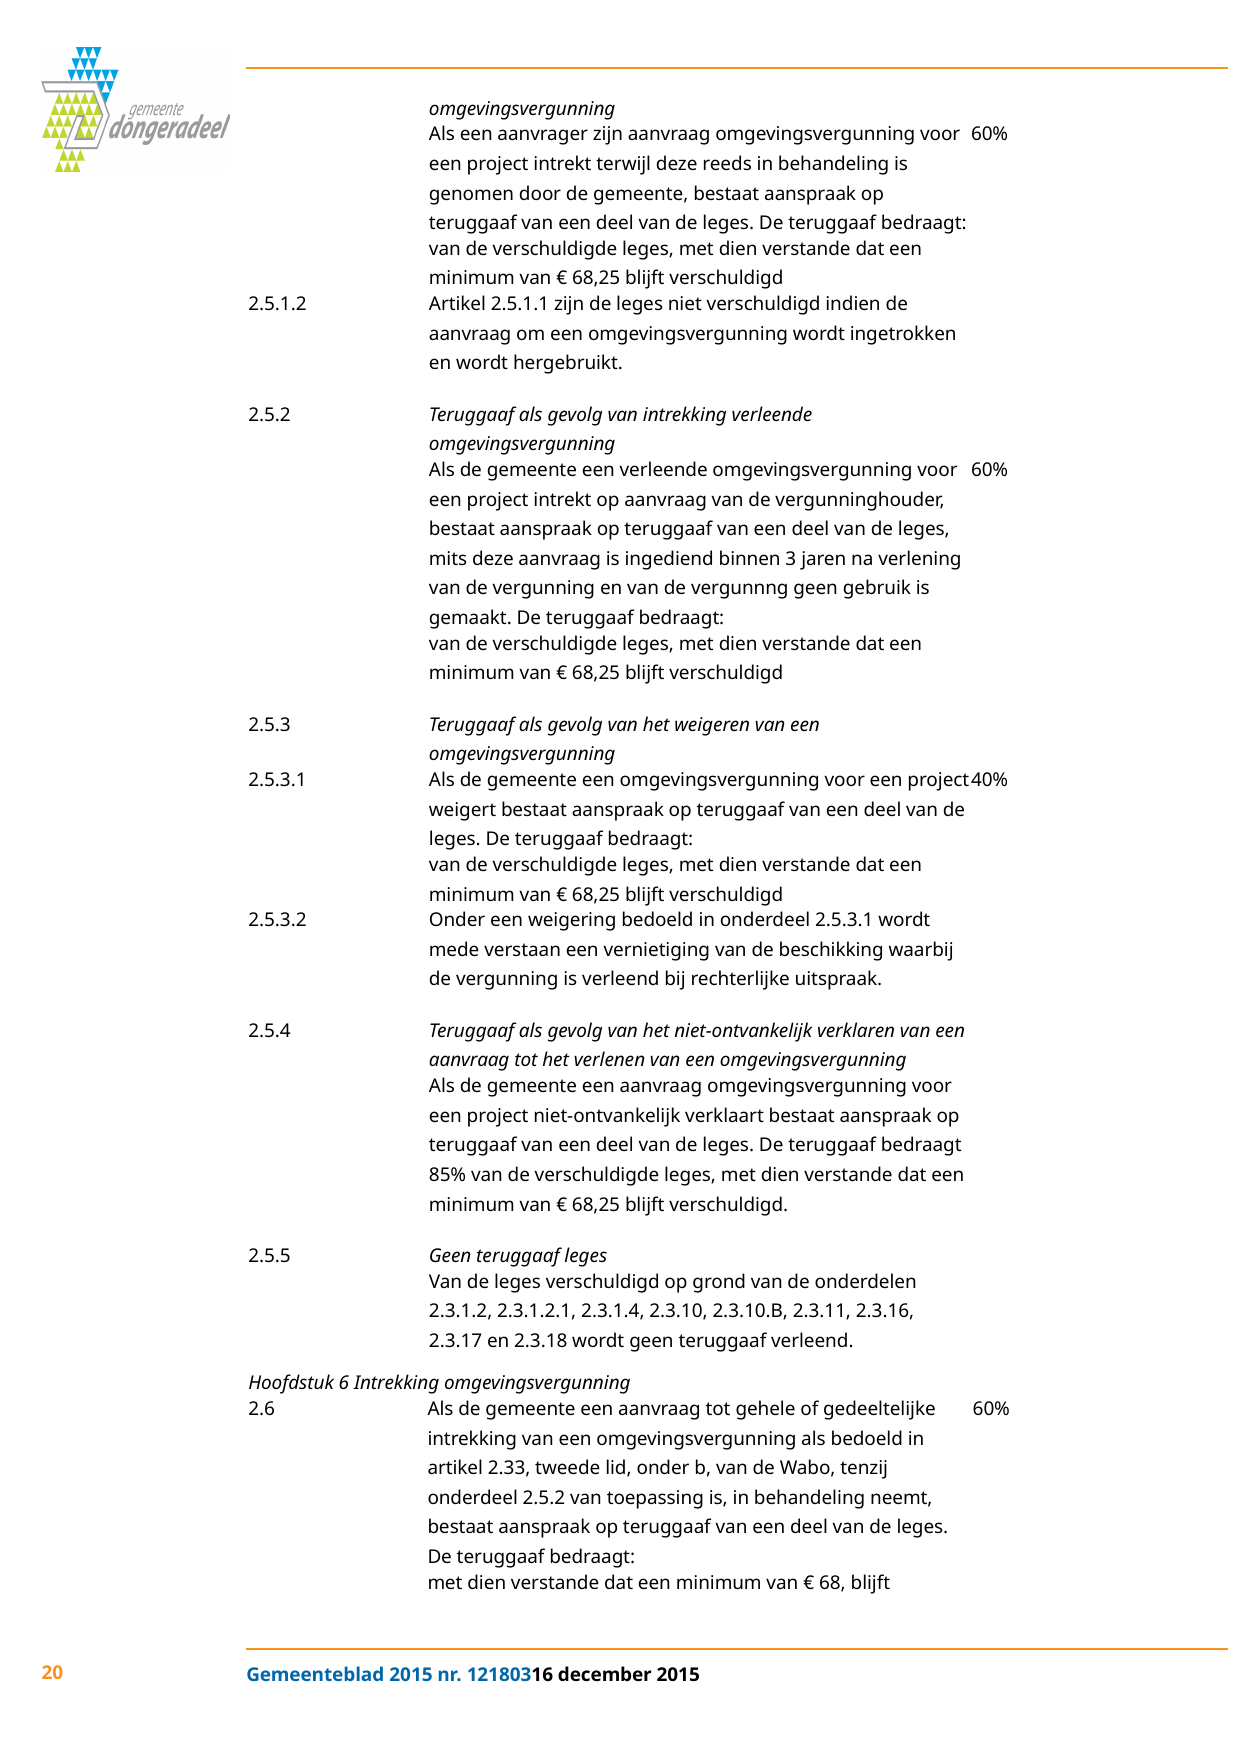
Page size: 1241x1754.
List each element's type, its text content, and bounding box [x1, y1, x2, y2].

table_cell 2.5.3 [248, 711, 429, 766]
table_cell [429, 991, 971, 1017]
table_cell [971, 1216, 1152, 1242]
table_cell [248, 851, 429, 906]
table_cell van de verschuldigde leges, met dien verstande dat een minimum van € 68,25 blijft verschuldigd [429, 630, 971, 685]
table_cell Teruggaaf als gevolg van het niet-ontvankelijk verklaren van een aanvraag tot het verlenen van een omgevingsvergunning [429, 1017, 971, 1072]
table_cell Als een aanvrager zijn aanvraag omgevingsvergunning voor een project intrekt terwijl deze reeds in behandeling is genomen door de gemeente, bestaat aanspraak op teruggaaf van een deel van de leges. De teruggaaf bedraagt: [429, 121, 971, 235]
table_cell Teruggaaf als gevolg van het weigeren van een omgevingsvergunning [429, 711, 971, 766]
table_cell van de verschuldigde leges, met dien verstande dat een minimum van € 68,25 blijft verschuldigd [429, 235, 971, 290]
table_cell 2.5.3.2 [248, 906, 429, 991]
table_cell Van de leges verschuldigd op grond van de onderdelen 2.3.1.2, 2.3.1.2.1, 2.3.1.4, 2.3.10, 2.3.10.B, 2.3.11, 2.3.16, 2.3.17 en 2.3.18 wordt geen teruggaaf verleend. [429, 1268, 971, 1353]
table_cell Artikel 2.5.1.1 zijn de leges niet verschuldigd indien de aanvraag om een omgevingsvergunning wordt ingetrokken en wordt hergebruikt. [429, 290, 971, 375]
table_cell [971, 235, 1152, 290]
table_cell [248, 121, 429, 235]
table_cell 2.5.3.1 [248, 766, 429, 851]
table_cell [248, 685, 429, 711]
table_cell [971, 401, 1152, 456]
table_cell 2.5.4 [248, 1017, 429, 1072]
table_header [248, 95, 429, 121]
table_header [971, 95, 1152, 121]
table_cell Als de gemeente een verleende omgevingsvergunning voor een project intrekt op aanvraag van de vergunninghouder, bestaat aanspraak op teruggaaf van een deel van de leges, mits deze aanvraag is ingediend binnen 3 jaren na verlening van de vergunning en van de vergunnng geen gebruik is gemaakt. De teruggaaf bedraagt: [429, 456, 971, 630]
table_cell van de verschuldigde leges, met dien verstande dat een minimum van € 68,25 blijft verschuldigd [429, 851, 971, 906]
table_cell 2.5.5 [248, 1242, 429, 1268]
table_cell [971, 906, 1152, 991]
table_cell [248, 456, 429, 630]
table_header 60% [973, 1395, 1152, 1569]
table_cell [971, 991, 1152, 1017]
table_cell Teruggaaf als gevolg van intrekking verleende omgevingsvergunning [429, 401, 971, 456]
table_cell 60% [971, 456, 1152, 630]
table_cell [971, 851, 1152, 906]
table_cell [429, 685, 971, 711]
table_cell [248, 1073, 429, 1216]
picture [107, 73, 113, 80]
table_cell [248, 235, 429, 290]
table_cell [971, 685, 1152, 711]
table_cell 60% [971, 121, 1152, 235]
table_cell [248, 991, 429, 1017]
table_header 2.6 [248, 1395, 427, 1569]
picture [41, 47, 231, 172]
table_header Als de gemeente een aanvraag tot gehele of gedeeltelijke intrekking van een omgevingsvergunning als bedoeld in artikel 2.33, tweede lid, onder b, van de Wabo, tenzij onderdeel 2.5.2 van toepassing is, in behandeling neemt, bestaat aanspraak op teruggaaf van een deel van de leges. De teruggaaf bedraagt: [427, 1395, 972, 1569]
table_cell Onder een weigering bedoeld in onderdeel 2.5.3.1 wordt mede verstaan een vernietiging van de beschikking waarbij de vergunning is verleend bij rechterlijke uitspraak. [429, 906, 971, 991]
table_cell [971, 290, 1152, 375]
table_cell 2.5.2 [248, 401, 429, 456]
table_cell [248, 1216, 429, 1242]
table_cell Als de gemeente een omgevingsvergunning voor een project weigert bestaat aanspraak op teruggaaf van een deel van de leges. De teruggaaf bedraagt: [429, 766, 971, 851]
table_cell [971, 1073, 1152, 1216]
table_cell [429, 1216, 971, 1242]
table_cell [248, 375, 429, 401]
table_cell [248, 630, 429, 685]
table_cell [973, 1569, 1152, 1595]
table_cell [248, 1268, 429, 1353]
table_cell 40% [971, 766, 1152, 851]
picture [99, 72, 104, 80]
table_cell [971, 375, 1152, 401]
table_cell [429, 375, 971, 401]
table_cell Geen teruggaaf leges [429, 1242, 971, 1268]
table_cell [248, 1569, 427, 1595]
table_cell [971, 1242, 1152, 1268]
table_cell Als de gemeente een aanvraag omgevingsvergunning voor een project niet-ontvankelijk verklaart bestaat aanspraak op teruggaaf van een deel van de leges. De teruggaaf bedraagt 85% van de verschuldigde leges, met dien verstande dat een minimum van € 68,25 blijft verschuldigd. [429, 1073, 971, 1216]
table_cell [971, 630, 1152, 685]
table_header omgevingsvergunning [429, 95, 971, 121]
table_cell 2.5.1.2 [248, 290, 429, 375]
table_cell [971, 711, 1152, 766]
text Hoofdstuk 6 Intrekking omgevingsvergunning [248, 1369, 1152, 1395]
table_cell [971, 1268, 1152, 1353]
table_cell met dien verstande dat een minimum van € 68, blijft [427, 1569, 972, 1595]
table_cell [971, 1017, 1152, 1072]
